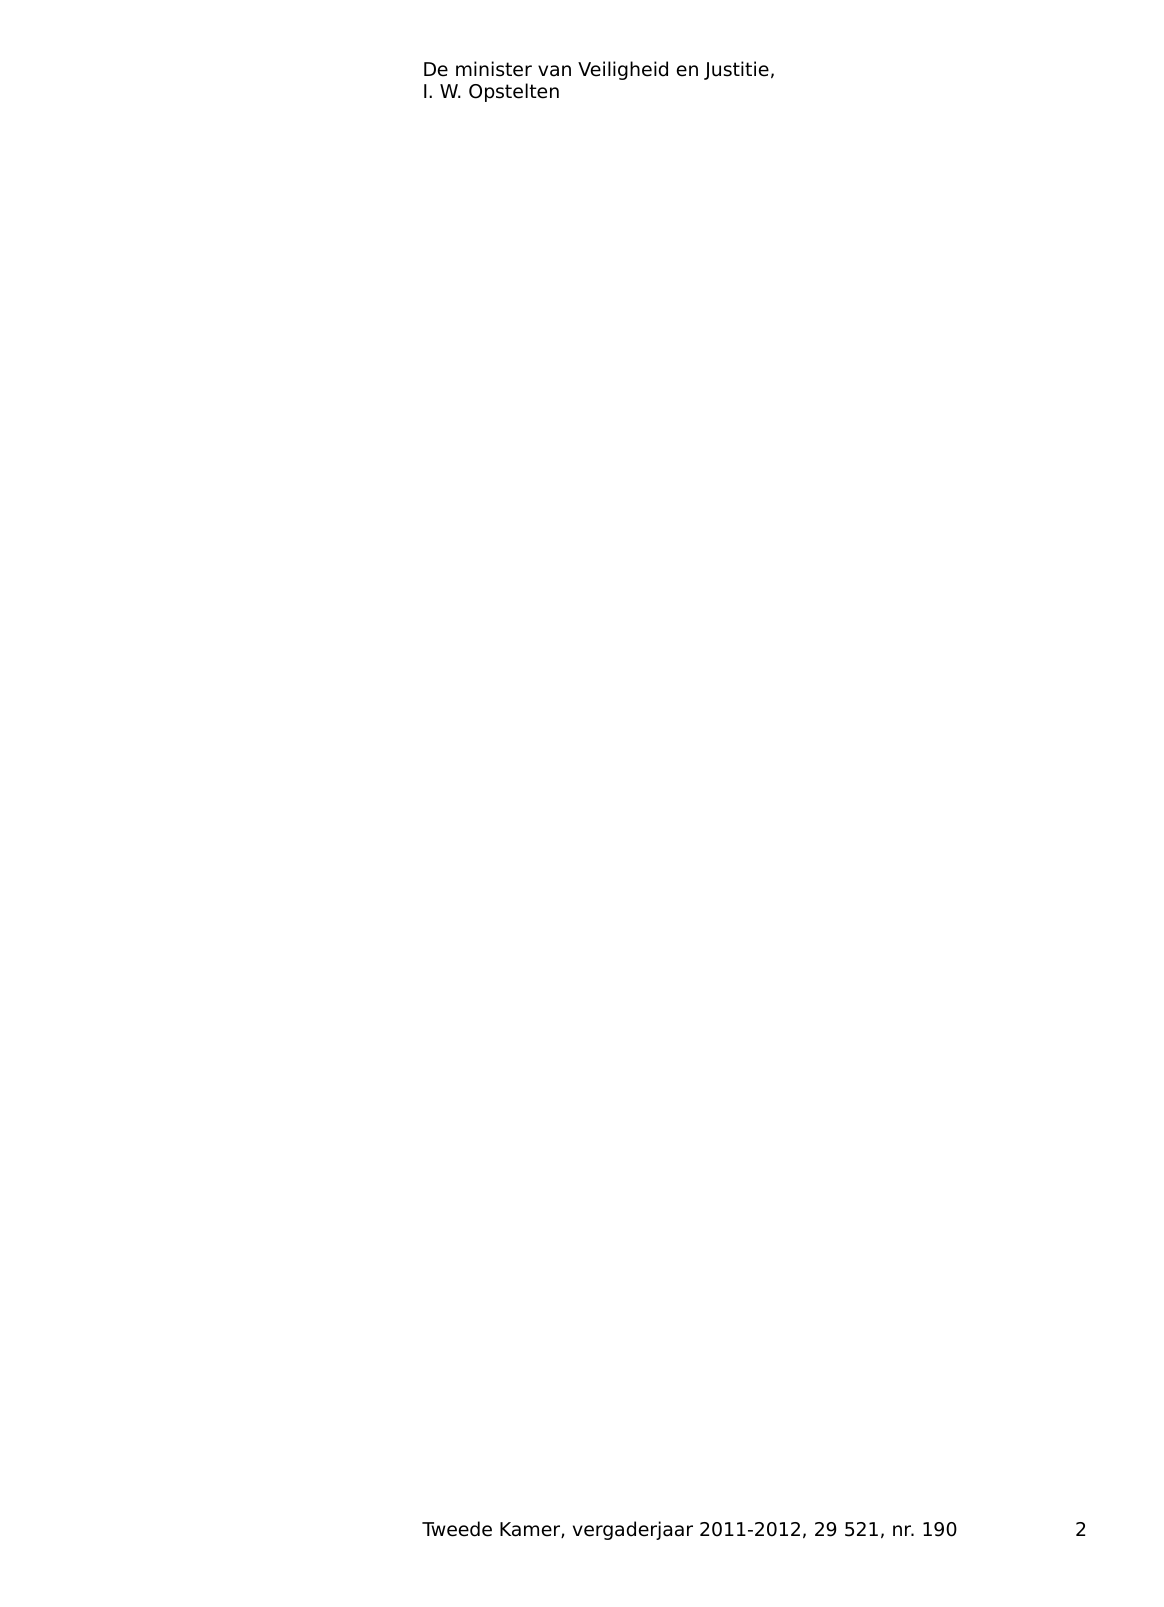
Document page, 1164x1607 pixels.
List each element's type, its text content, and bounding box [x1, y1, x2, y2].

text De minister van Veiligheid en Justitie, I. W. Opstelten [422, 59, 1087, 103]
